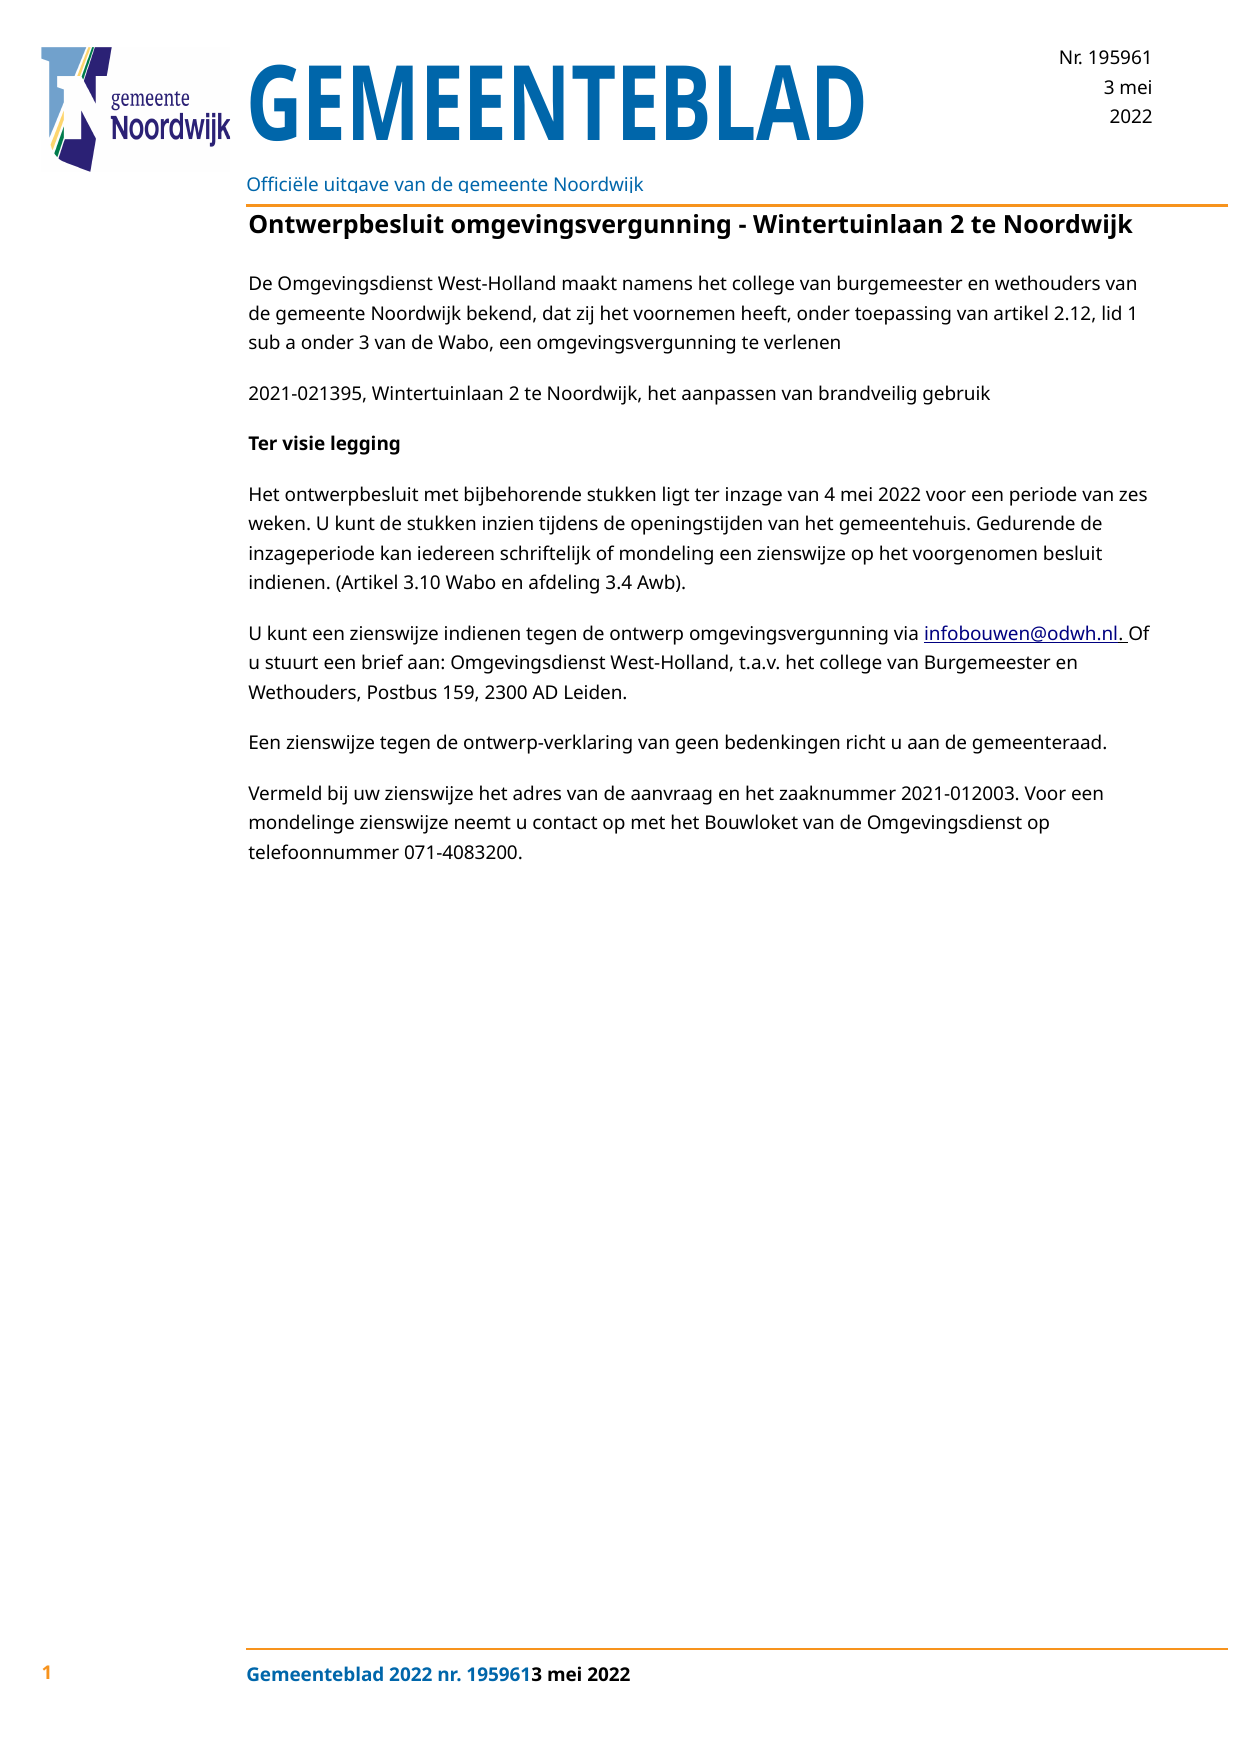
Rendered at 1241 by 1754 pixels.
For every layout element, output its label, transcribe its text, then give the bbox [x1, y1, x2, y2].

text Vermeld bij uw zienswijze het adres van de aanvraag en het zaaknummer 2021-012003. Voor een mondelinge zienswijze neemt u contact op met het Bouwloket van de Omgevingsdienst op telefoonnummer 071-4083200. [248, 780, 1152, 865]
text 2021-021395, Wintertuinlaan 2 te Noordwijk, het aanpassen van brandveilig gebruik [248, 380, 1152, 406]
text U kunt een zienswijze indienen tegen de ontwerp omgevingsvergunning via infobouwen@odwh.nl. Of u stuurt een brief aan: Omgevingsdienst West-Holland, t.a.v. het college van Burgemeester en Wethouders, Postbus 159, 2300 AD Leiden. [248, 620, 1152, 705]
text De Omgevingsdienst West-Holland maakt namens het college van burgemeester en wethouders van de gemeente Noordwijk bekend, dat zij het voornemen heeft, onder toepassing van artikel 2.12, lid 1 sub a onder 3 van de Wabo, een omgevingsvergunning te verlenen [248, 270, 1152, 355]
text Het ontwerpbesluit met bijbehorende stukken ligt ter inzage van 4 mei 2022 voor een periode van zes weken. U kunt de stukken inzien tijdens de openingstijden van het gemeentehuis. Gedurende de inzageperiode kan iedereen schriftelijk of mondeling een zienswijze op het voorgenomen besluit indienen. (Artikel 3.10 Wabo en afdeling 3.4 Awb). [248, 481, 1152, 595]
text Een zienswijze tegen de ontwerp-verklaring van geen bedenkingen richt u aan de gemeenteraad. [248, 729, 1152, 755]
picture [41, 47, 231, 172]
text Ter visie legging [248, 430, 1152, 456]
text Ontwerpbesluit omgevingsvergunning - Wintertuinlaan 2 te Noordwijk [248, 207, 1152, 241]
